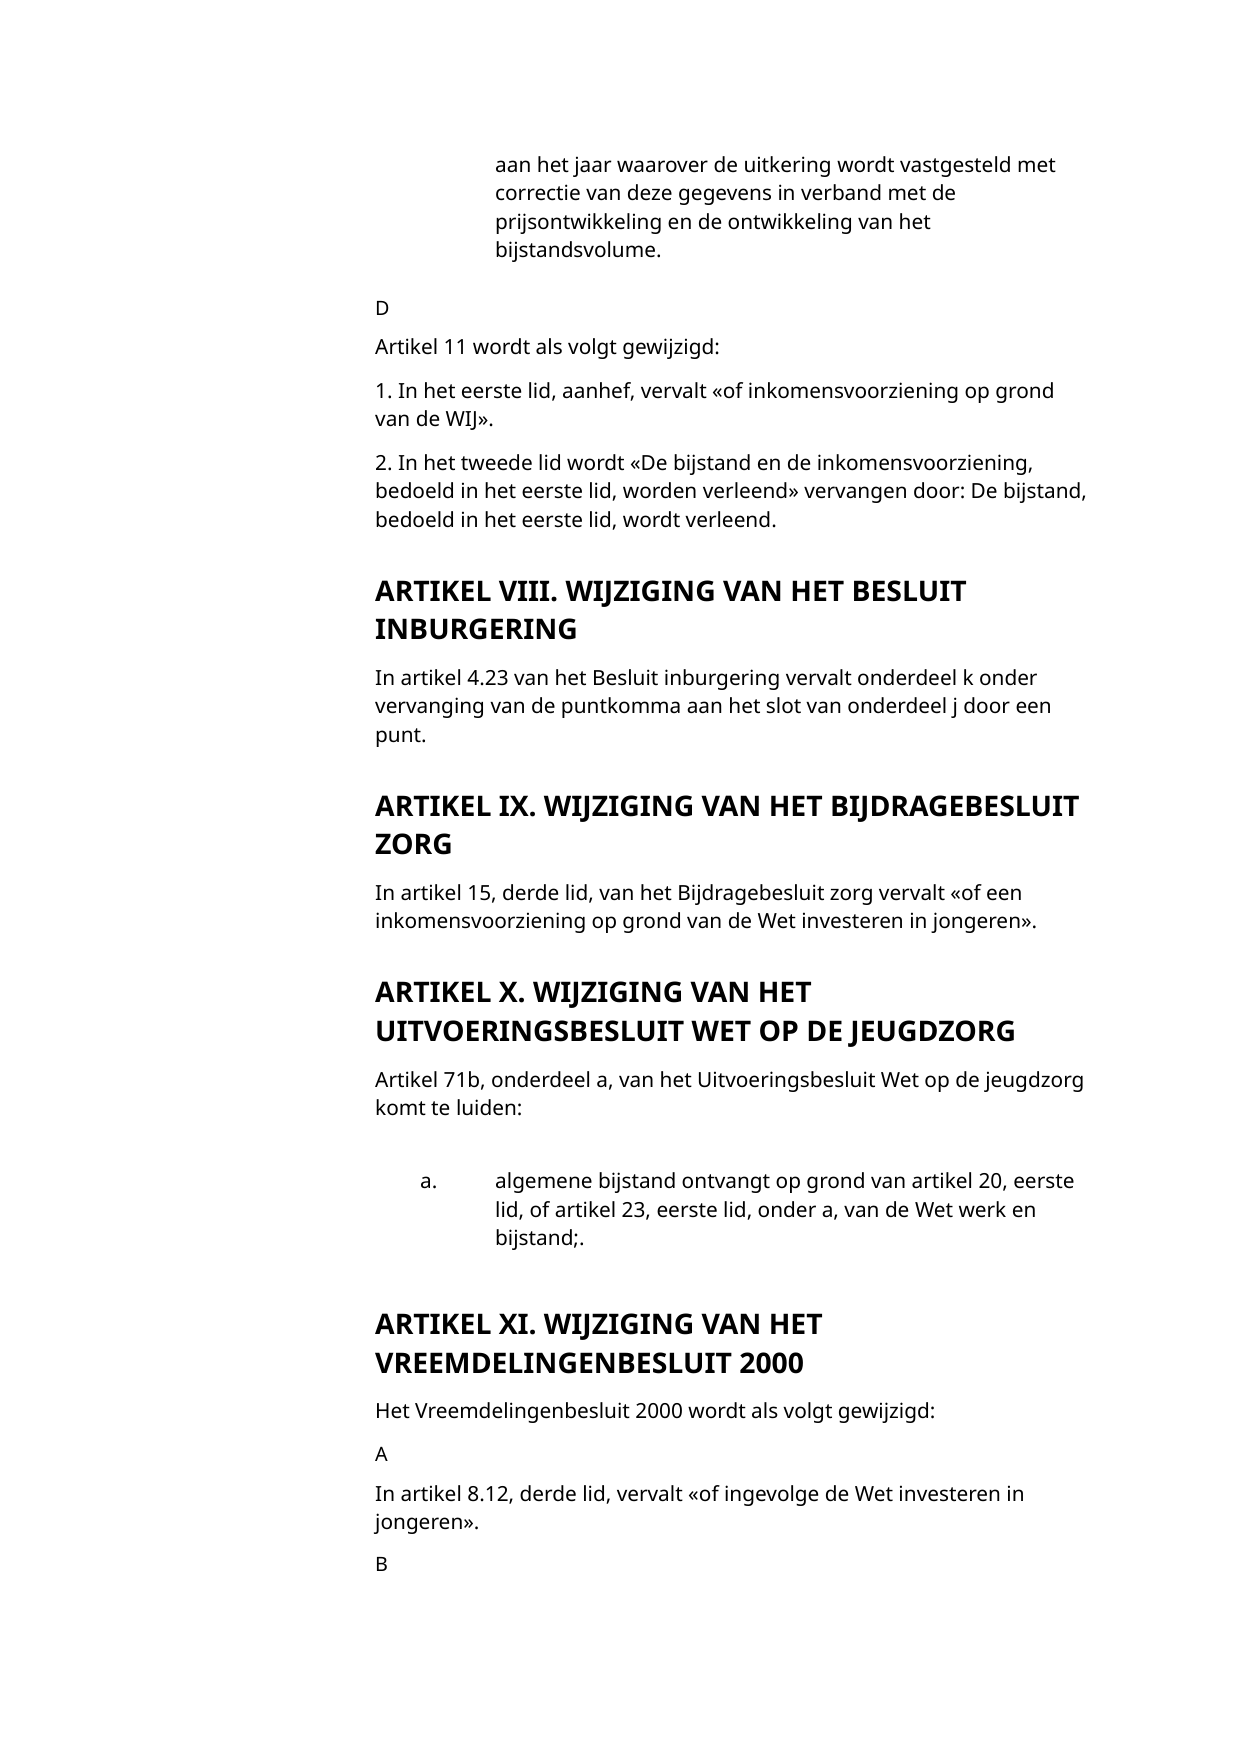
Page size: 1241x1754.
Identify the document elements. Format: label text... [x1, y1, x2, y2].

text In artikel 15, derde lid, van het Bijdragebesluit zorg vervalt «of een inkomensvoorziening op grond van de Wet investeren in jongeren». [375, 878, 1090, 935]
text B [375, 1551, 1090, 1578]
subtitle ARTIKEL X. WIJZIGING VAN HET UITVOERINGSBESLUIT WET OP DE JEUGDZORG [375, 972, 1090, 1050]
subtitle ARTIKEL IX. WIJZIGING VAN HET BIJDRAGEBESLUIT ZORG [375, 786, 1090, 863]
subtitle ARTIKEL XI. WIJZIGING VAN HET VREEMDELINGENBESLUIT 2000 [375, 1304, 1090, 1382]
text In artikel 8.12, derde lid, vervalt «of ingevolge de Wet investeren in jongeren». [375, 1479, 1090, 1536]
subtitle ARTIKEL VIII. WIJZIGING VAN HET BESLUIT INBURGERING [375, 571, 1090, 648]
text Het Vreemdelingenbesluit 2000 wordt als volgt gewijzigd: [375, 1397, 1090, 1425]
text D [375, 294, 1090, 321]
text Artikel 11 wordt als volgt gewijzigd: [375, 332, 1090, 361]
list algemene bijstand ontvangt op grond van artikel 20, eerste lid, of artikel 23, eerste lid, onder a, van de Wet werk en bijstand;. [420, 1167, 1090, 1252]
text 1. In het eerste lid, aanhef, vervalt «of inkomensvoorziening op grond van de WIJ». [375, 376, 1090, 433]
list aan het jaar waarover de uitkering wordt vastgesteld met correctie van deze gegevens in verband met de prijsontwikkeling en de ontwikkeling van het bijstandsvolume. [420, 150, 1090, 264]
text In artikel 4.23 van het Besluit inburgering vervalt onderdeel k onder vervanging van de puntkomma aan het slot van onderdeel j door een punt. [375, 663, 1090, 748]
text 2. In het tweede lid wordt «De bijstand en de inkomensvoorziening, bedoeld in het eerste lid, worden verleend» vervangen door: De bijstand, bedoeld in het eerste lid, wordt verleend. [375, 448, 1090, 533]
text Artikel 71b, onderdeel a, van het Uitvoeringsbesluit Wet op de jeugdzorg komt te luiden: [375, 1065, 1090, 1122]
text A [375, 1440, 1090, 1467]
